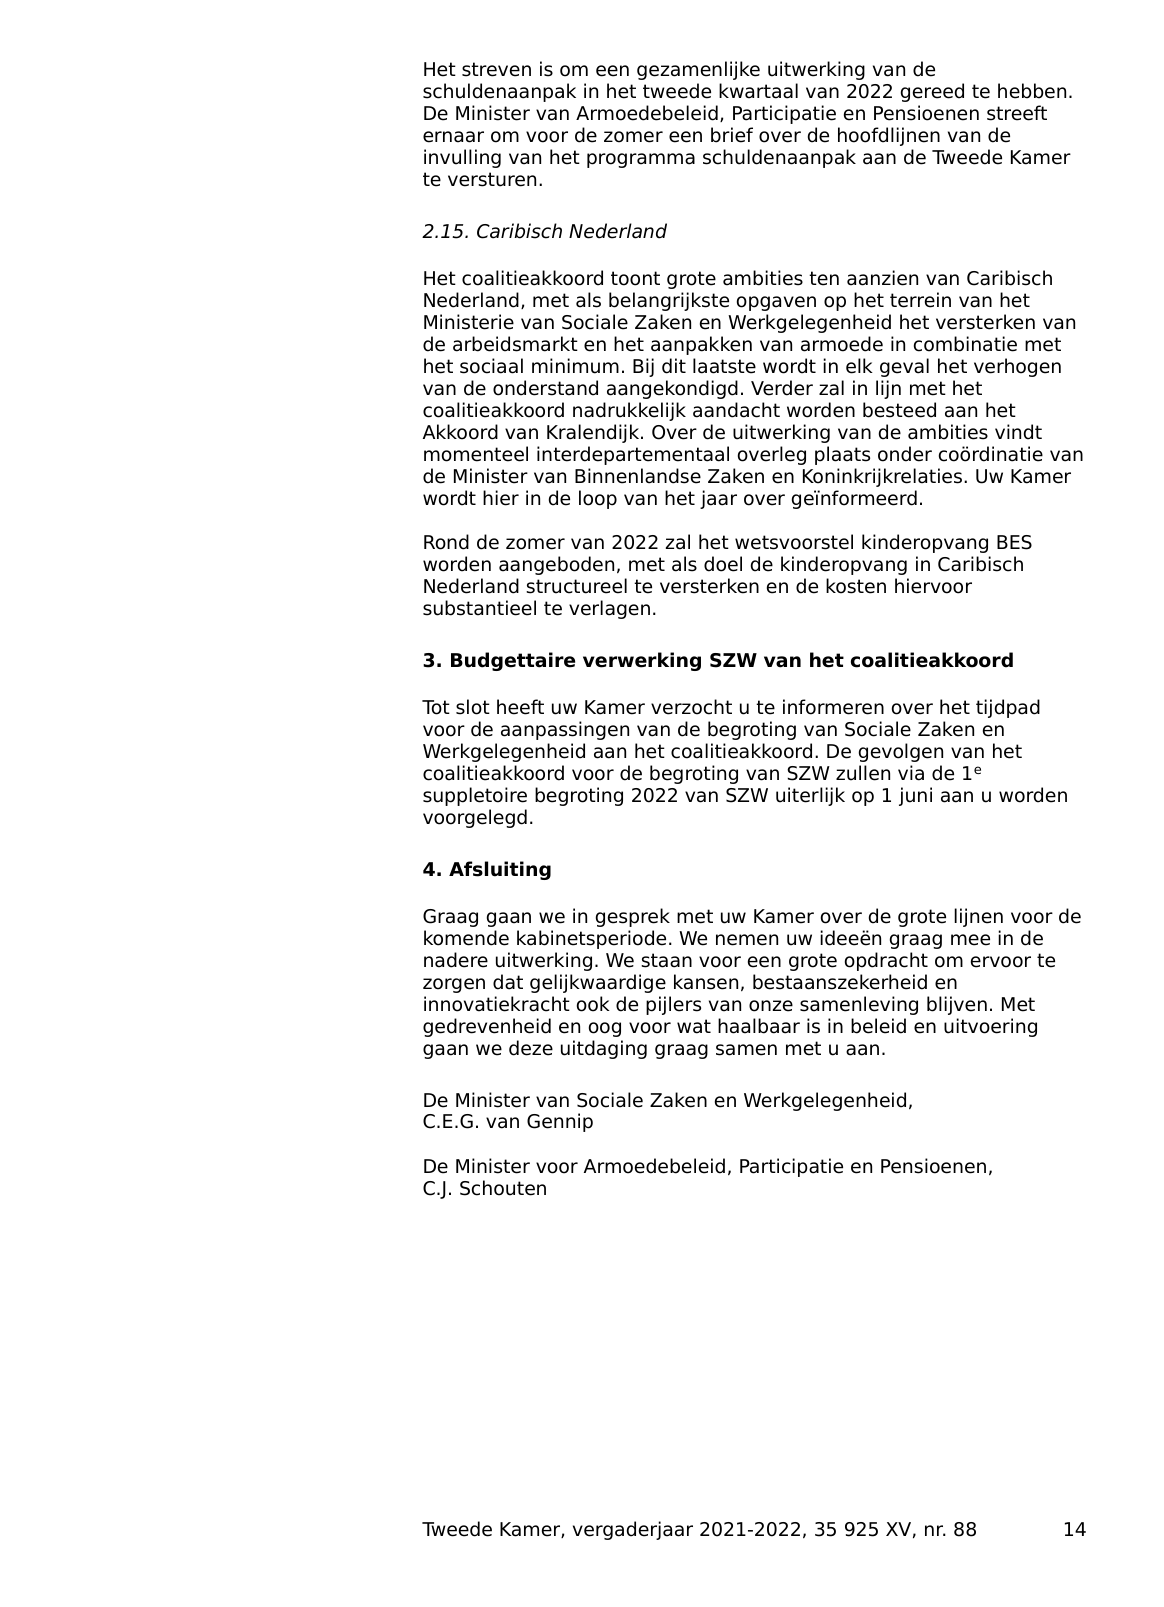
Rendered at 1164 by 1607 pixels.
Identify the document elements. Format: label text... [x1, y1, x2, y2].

subtitle 2.15. Caribisch Nederland [422, 221, 1087, 243]
text Het coalitieakkoord toont grote ambities ten aanzien van Caribisch Nederland, met als belangrijkste opgaven op het terrein van het Ministerie van Sociale Zaken en Werkgelegenheid het versterken van de arbeidsmarkt en het aanpakken van armoede in combinatie met het sociaal minimum. Bij dit laatste wordt in elk geval het verhogen van de onderstand aangekondigd. Verder zal in lijn met het coalitieakkoord nadrukkelijk aandacht worden besteed aan het Akkoord van Kralendijk. Over de uitwerking van de ambities vindt momenteel interdepartementaal overleg plaats onder coördinatie van de Minister van Binnenlandse Zaken en Koninkrijkrelaties. Uw Kamer wordt hier in de loop van het jaar over geïnformeerd. [422, 268, 1087, 510]
text Rond de zomer van 2022 zal het wetsvoorstel kinderopvang BES worden aangeboden, met als doel de kinderopvang in Caribisch Nederland structureel te versterken en de kosten hiervoor substantieel te verlagen. [422, 532, 1087, 620]
text Graag gaan we in gesprek met uw Kamer over de grote lijnen voor de komende kabinetsperiode. We nemen uw ideeën graag mee in de nadere uitwerking. We staan voor een grote opdracht om ervoor te zorgen dat gelijkwaardige kansen, bestaanszekerheid en innovatiekracht ook de pijlers van onze samenleving blijven. Met gedrevenheid en oog voor wat haalbaar is in beleid en uitvoering gaan we deze uitdaging graag samen met u aan. [422, 906, 1087, 1059]
text Tot slot heeft uw Kamer verzocht u te informeren over het tijdpad voor de aanpassingen van de begroting van Sociale Zaken en Werkgelegenheid aan het coalitieakkoord. De gevolgen van het coalitieakkoord voor de begroting van SZW zullen via de 1e suppletoire begroting 2022 van SZW uiterlijk op 1 juni aan u worden voorgelegd. [422, 697, 1087, 829]
text De Minister van Sociale Zaken en Werkgelegenheid, C.E.G. van Gennip [422, 1089, 1087, 1133]
text De Minister voor Armoedebeleid, Participatie en Pensioenen, C.J. Schouten [422, 1156, 1087, 1199]
text Het streven is om een gezamenlijke uitwerking van de schuldenaanpak in het tweede kwartaal van 2022 gereed te hebben. De Minister van Armoedebeleid, Participatie en Pensioenen streeft ernaar om voor de zomer een brief over de hoofdlijnen van de invulling van het programma schuldenaanpak aan de Tweede Kamer te versturen. [422, 59, 1087, 191]
subtitle 3. Budgettaire verwerking SZW van het coalitieakkoord [422, 650, 1087, 672]
subtitle 4. Afsluiting [422, 859, 1087, 881]
